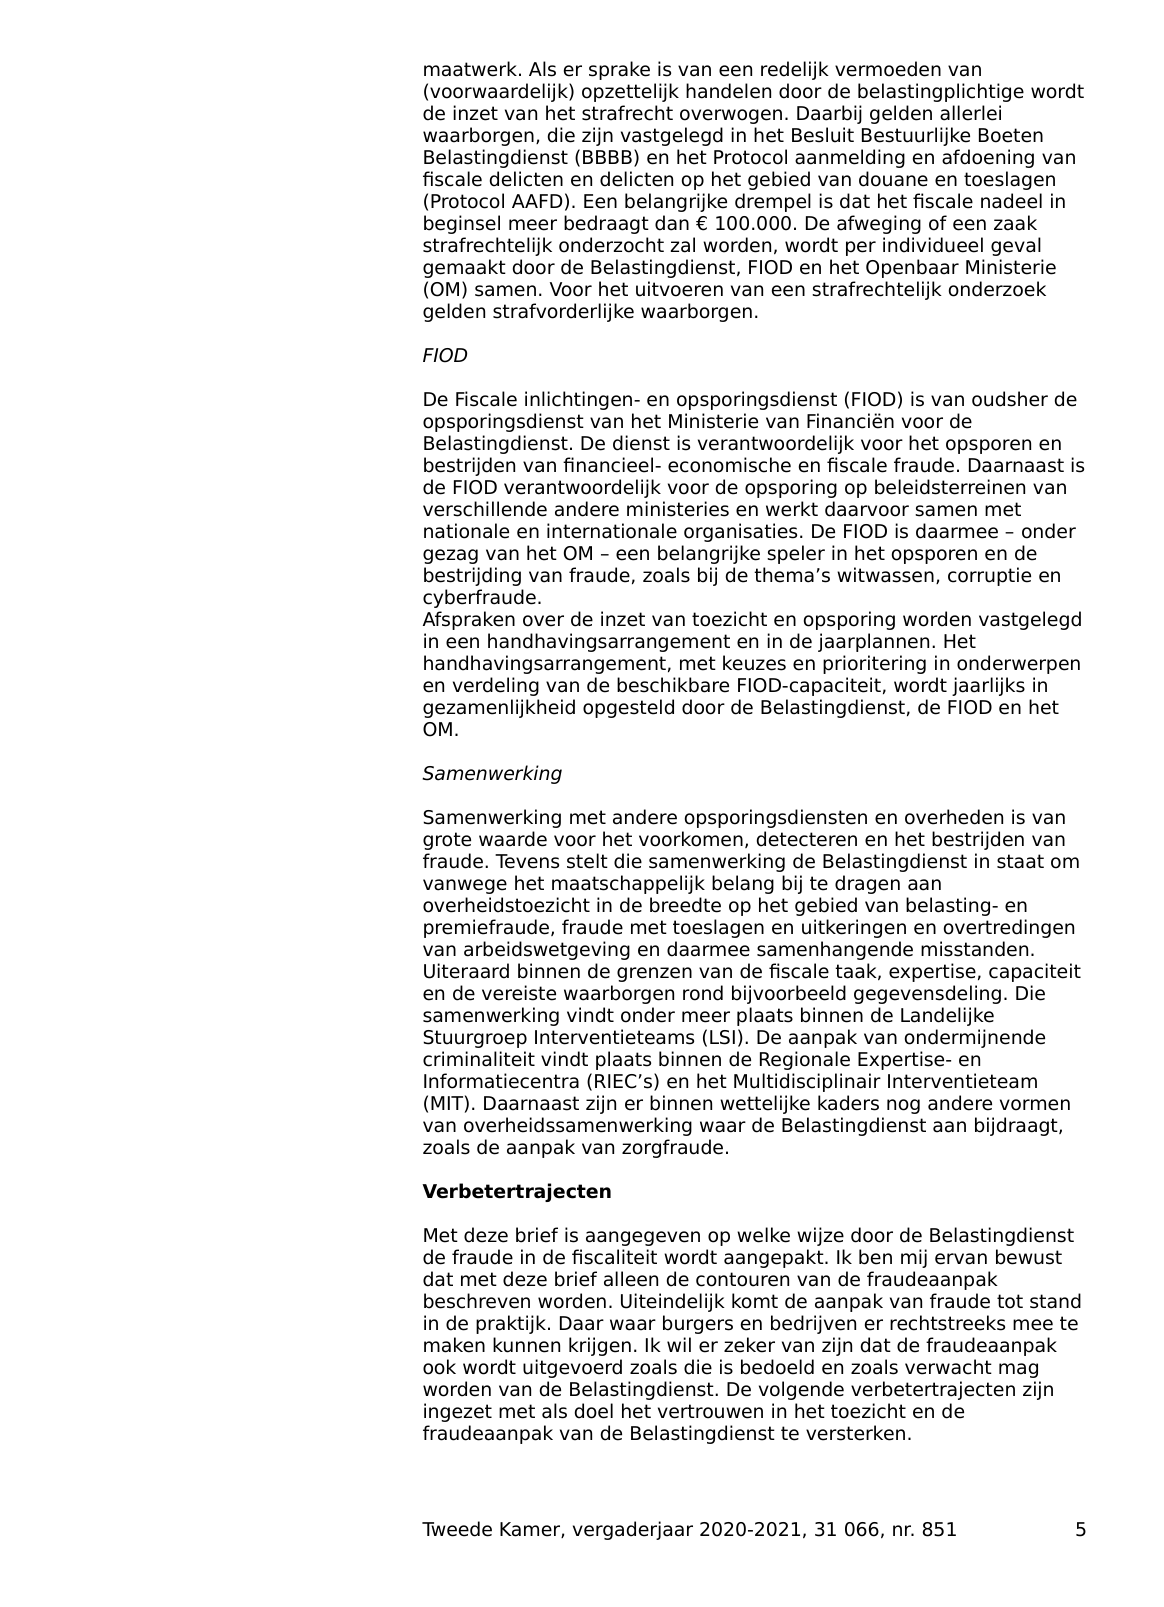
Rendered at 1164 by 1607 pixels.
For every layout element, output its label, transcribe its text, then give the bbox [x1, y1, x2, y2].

text maatwerk. Als er sprake is van een redelijk vermoeden van (voorwaardelijk) opzettelijk handelen door de belastingplichtige wordt de inzet van het strafrecht overwogen. Daarbij gelden allerlei waarborgen, die zijn vastgelegd in het Besluit Bestuurlijke Boeten Belastingdienst (BBBB) en het Protocol aanmelding en afdoening van fiscale delicten en delicten op het gebied van douane en toeslagen (Protocol AAFD). Een belangrijke drempel is dat het fiscale nadeel in beginsel meer bedraagt dan € 100.000. De afweging of een zaak strafrechtelijk onderzocht zal worden, wordt per individueel geval gemaakt door de Belastingdienst, FIOD en het Openbaar Ministerie (OM) samen. Voor het uitvoeren van een strafrechtelijk onderzoek gelden strafvorderlijke waarborgen. [422, 59, 1087, 323]
text De Fiscale inlichtingen- en opsporingsdienst (FIOD) is van oudsher de opsporingsdienst van het Ministerie van Financiën voor de Belastingdienst. De dienst is verantwoordelijk voor het opsporen en bestrijden van financieel- economische en fiscale fraude. Daarnaast is de FIOD verantwoordelijk voor de opsporing op beleidsterreinen van verschillende andere ministeries en werkt daarvoor samen met nationale en internationale organisaties. De FIOD is daarmee – onder gezag van het OM – een belangrijke speler in het opsporen en de bestrijding van fraude, zoals bij de thema’s witwassen, corruptie en cyberfraude. [422, 389, 1087, 609]
subtitle Verbetertrajecten [422, 1181, 1087, 1203]
subtitle Samenwerking [422, 763, 1087, 785]
text Met deze brief is aangegeven op welke wijze door de Belastingdienst de fraude in de fiscaliteit wordt aangepakt. Ik ben mij ervan bewust dat met deze brief alleen de contouren van de fraudeaanpak beschreven worden. Uiteindelijk komt de aanpak van fraude tot stand in de praktijk. Daar waar burgers en bedrijven er rechtstreeks mee te maken kunnen krijgen. Ik wil er zeker van zijn dat de fraudeaanpak ook wordt uitgevoerd zoals die is bedoeld en zoals verwacht mag worden van de Belastingdienst. De volgende verbetertrajecten zijn ingezet met als doel het vertrouwen in het toezicht en de fraudeaanpak van de Belastingdienst te versterken. [422, 1225, 1087, 1445]
text Afspraken over de inzet van toezicht en opsporing worden vastgelegd in een handhavingsarrangement en in de jaarplannen. Het handhavingsarrangement, met keuzes en prioritering in onderwerpen en verdeling van de beschikbare FIOD-capaciteit, wordt jaarlijks in gezamenlijkheid opgesteld door de Belastingdienst, de FIOD en het OM. [422, 609, 1087, 741]
subtitle FIOD [422, 345, 1087, 367]
text Samenwerking met andere opsporingsdiensten en overheden is van grote waarde voor het voorkomen, detecteren en het bestrijden van fraude. Tevens stelt die samenwerking de Belastingdienst in staat om vanwege het maatschappelijk belang bij te dragen aan overheidstoezicht in de breedte op het gebied van belasting- en premiefraude, fraude met toeslagen en uitkeringen en overtredingen van arbeidswetgeving en daarmee samenhangende misstanden. Uiteraard binnen de grenzen van de fiscale taak, expertise, capaciteit en de vereiste waarborgen rond bijvoorbeeld gegevensdeling. Die samenwerking vindt onder meer plaats binnen de Landelijke Stuurgroep Interventieteams (LSI). De aanpak van ondermijnende criminaliteit vindt plaats binnen de Regionale Expertise- en Informatiecentra (RIEC’s) en het Multidisciplinair Interventieteam (MIT). Daarnaast zijn er binnen wettelijke kaders nog andere vormen van overheidssamenwerking waar de Belastingdienst aan bijdraagt, zoals de aanpak van zorgfraude. [422, 807, 1087, 1159]
